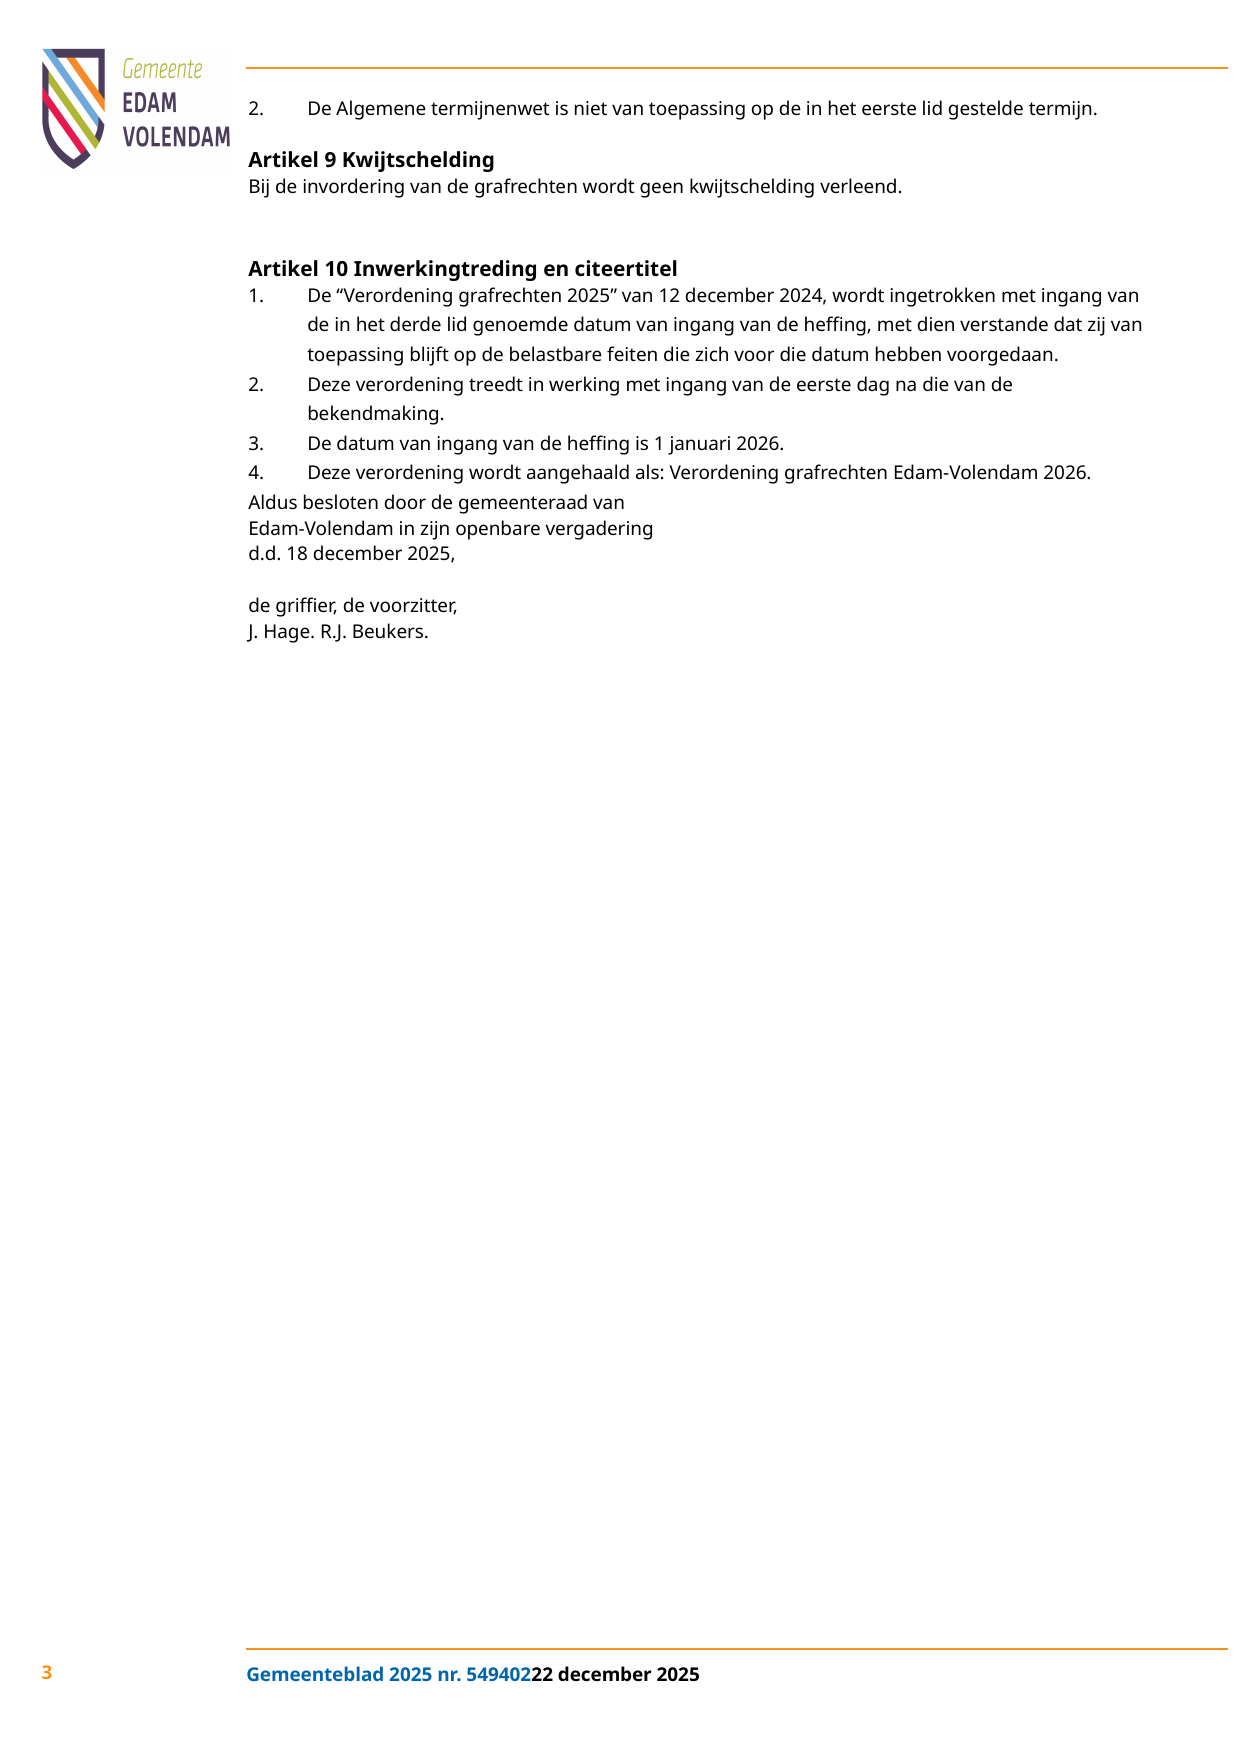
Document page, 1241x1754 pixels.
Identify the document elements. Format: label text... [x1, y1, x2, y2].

text Aldus besloten door de gemeenteraad van [248, 489, 1152, 515]
list Deze verordening wordt aangehaald als: Verordening grafrechten Edam-Volendam 2026. [248, 459, 1152, 485]
text Edam-Volendam in zijn openbare vergadering [248, 515, 1152, 541]
text Artikel 9 Kwijtschelding [248, 145, 1152, 174]
list De Algemene termijnenwet is niet van toepassing op de in het eerste lid gestelde termijn. [248, 95, 1152, 121]
picture [41, 47, 231, 172]
text de griffier, de voorzitter, [248, 592, 1152, 618]
list De datum van ingang van de heffing is 1 januari 2026. [248, 430, 1152, 456]
text Bij de invordering van de grafrechten wordt geen kwijtschelding verleend. [248, 174, 1152, 199]
list De “Verordening grafrechten 2025” van 12 december 2024, wordt ingetrokken met ingang van de in het derde lid genoemde datum van ingang van de heffing, met dien verstande dat zij van toepassing blijft op de belastbare feiten die zich voor die datum hebben voorgedaan. [248, 282, 1152, 367]
text d.d. 18 december 2025, [248, 541, 1152, 566]
list Deze verordening treedt in werking met ingang van de eerste dag na die van de bekendmaking. [248, 371, 1152, 426]
text Artikel 10 Inwerkingtreding en citeertitel [248, 254, 1152, 282]
text J. Hage. R.J. Beukers. [248, 618, 1152, 643]
